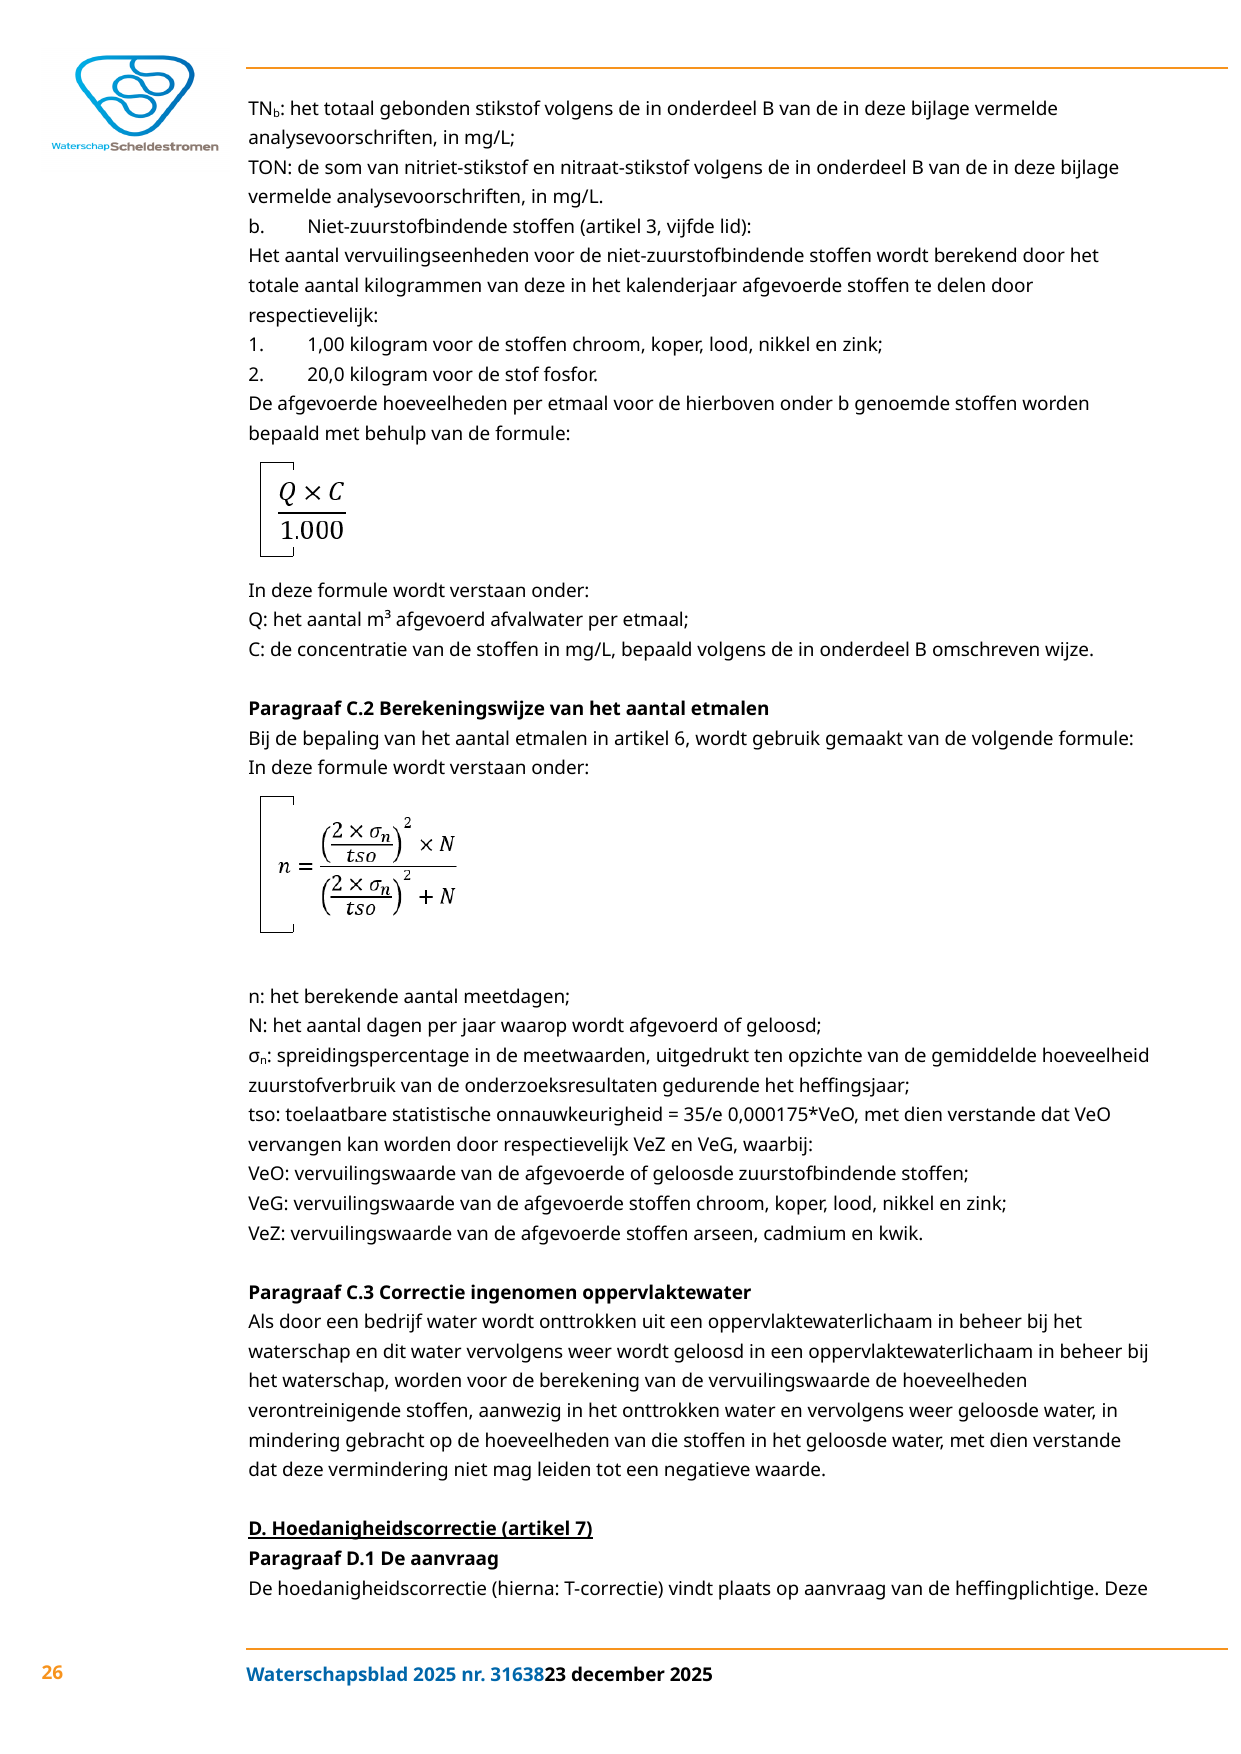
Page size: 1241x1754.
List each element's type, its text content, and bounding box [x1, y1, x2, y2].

text Bij de bepaling van het aantal etmalen in artikel 6, wordt gebruik gemaakt van de volgende formule: [248, 725, 1152, 751]
text Paragraaf C.2 Berekeningswijze van het aantal etmalen [248, 695, 1152, 721]
text Q: het aantal m³ afgevoerd afvalwater per etmaal; [248, 607, 1152, 632]
text tso: toelaatbare statistische onnauwkeurigheid = 35/e 0,000175*VeO, met dien verstande dat VeO vervangen kan worden door respectievelijk VeZ en VeG, waarbij: [248, 1101, 1152, 1157]
text De afgevoerde hoeveelheden per etmaal voor de hierboven onder b genoemde stoffen worden bepaald met behulp van de formule: [248, 391, 1152, 446]
text σn: spreidingspercentage in de meetwaarden, uitgedrukt ten opzichte van de gemiddelde hoeveelheid zuurstofverbruik van de onderzoeksresultaten gedurende het heffingsjaar; [248, 1042, 1152, 1097]
list 20,0 kilogram voor de stof fosfor. [248, 361, 1152, 387]
text VeG: vervuilingswaarde van de afgevoerde stoffen chroom, koper, lood, nikkel en zink; [248, 1190, 1152, 1216]
text N: het aantal dagen per jaar waarop wordt afgevoerd of geloosd; [248, 1013, 1152, 1038]
text Het aantal vervuilingseenheden voor de niet-zuurstofbindende stoffen wordt berekend door het totale aantal kilogrammen van deze in het kalenderjaar afgevoerde stoffen te delen door respectievelijk: [248, 243, 1152, 328]
text Als door een bedrijf water wordt onttrokken uit een oppervlaktewaterlichaam in beheer bij het waterschap en dit water vervolgens weer wordt geloosd in een oppervlaktewaterlichaam in beheer bij het waterschap, worden voor de berekening van de vervuilingswaarde de hoeveelheden verontreinigende stoffen, aanwezig in het onttrokken water en vervolgens weer geloosde water, in mindering gebracht op de hoeveelheden van die stoffen in het geloosde water, met dien verstande dat deze vermindering niet mag leiden tot een negatieve waarde. [248, 1308, 1152, 1482]
text VeZ: vervuilingswaarde van de afgevoerde stoffen arseen, cadmium en kwik. [248, 1220, 1152, 1245]
text De hoedanigheidscorrectie (hierna: T-correctie) vindt plaats op aanvraag van de heffingplichtige. Deze [248, 1575, 1152, 1600]
picture [268, 470, 358, 547]
picture [268, 805, 476, 924]
text In deze formule wordt verstaan onder: [248, 577, 1152, 603]
text TON: de som van nitriet-stikstof en nitraat-stikstof volgens de in onderdeel B van de in deze bijlage vermelde analysevoorschriften, in mg/L. [248, 154, 1152, 209]
list 1,00 kilogram voor de stoffen chroom, koper, lood, nikkel en zink; [248, 331, 1152, 357]
list Niet-zuurstofbindende stoffen (artikel 3, vijfde lid): [248, 213, 1152, 239]
text VeO: vervuilingswaarde van de afgevoerde of geloosde zuurstofbindende stoffen; [248, 1161, 1152, 1186]
text In deze formule wordt verstaan onder: [248, 754, 1152, 780]
picture [41, 47, 231, 172]
text TNb: het totaal gebonden stikstof volgens de in onderdeel B van de in deze bijlage vermelde analysevoorschriften, in mg/L; [248, 95, 1152, 150]
text Paragraaf C.3 Correctie ingenomen oppervlaktewater [248, 1279, 1152, 1304]
text Paragraaf D.1 De aanvraag [248, 1545, 1152, 1571]
text C: de concentratie van de stoffen in mg/L, bepaald volgens de in onderdeel B omschreven wijze. [248, 636, 1152, 662]
text D. Hoedanigheidscorrectie (artikel 7) [248, 1516, 1152, 1541]
text n: het berekende aantal meetdagen; [248, 983, 1152, 1009]
